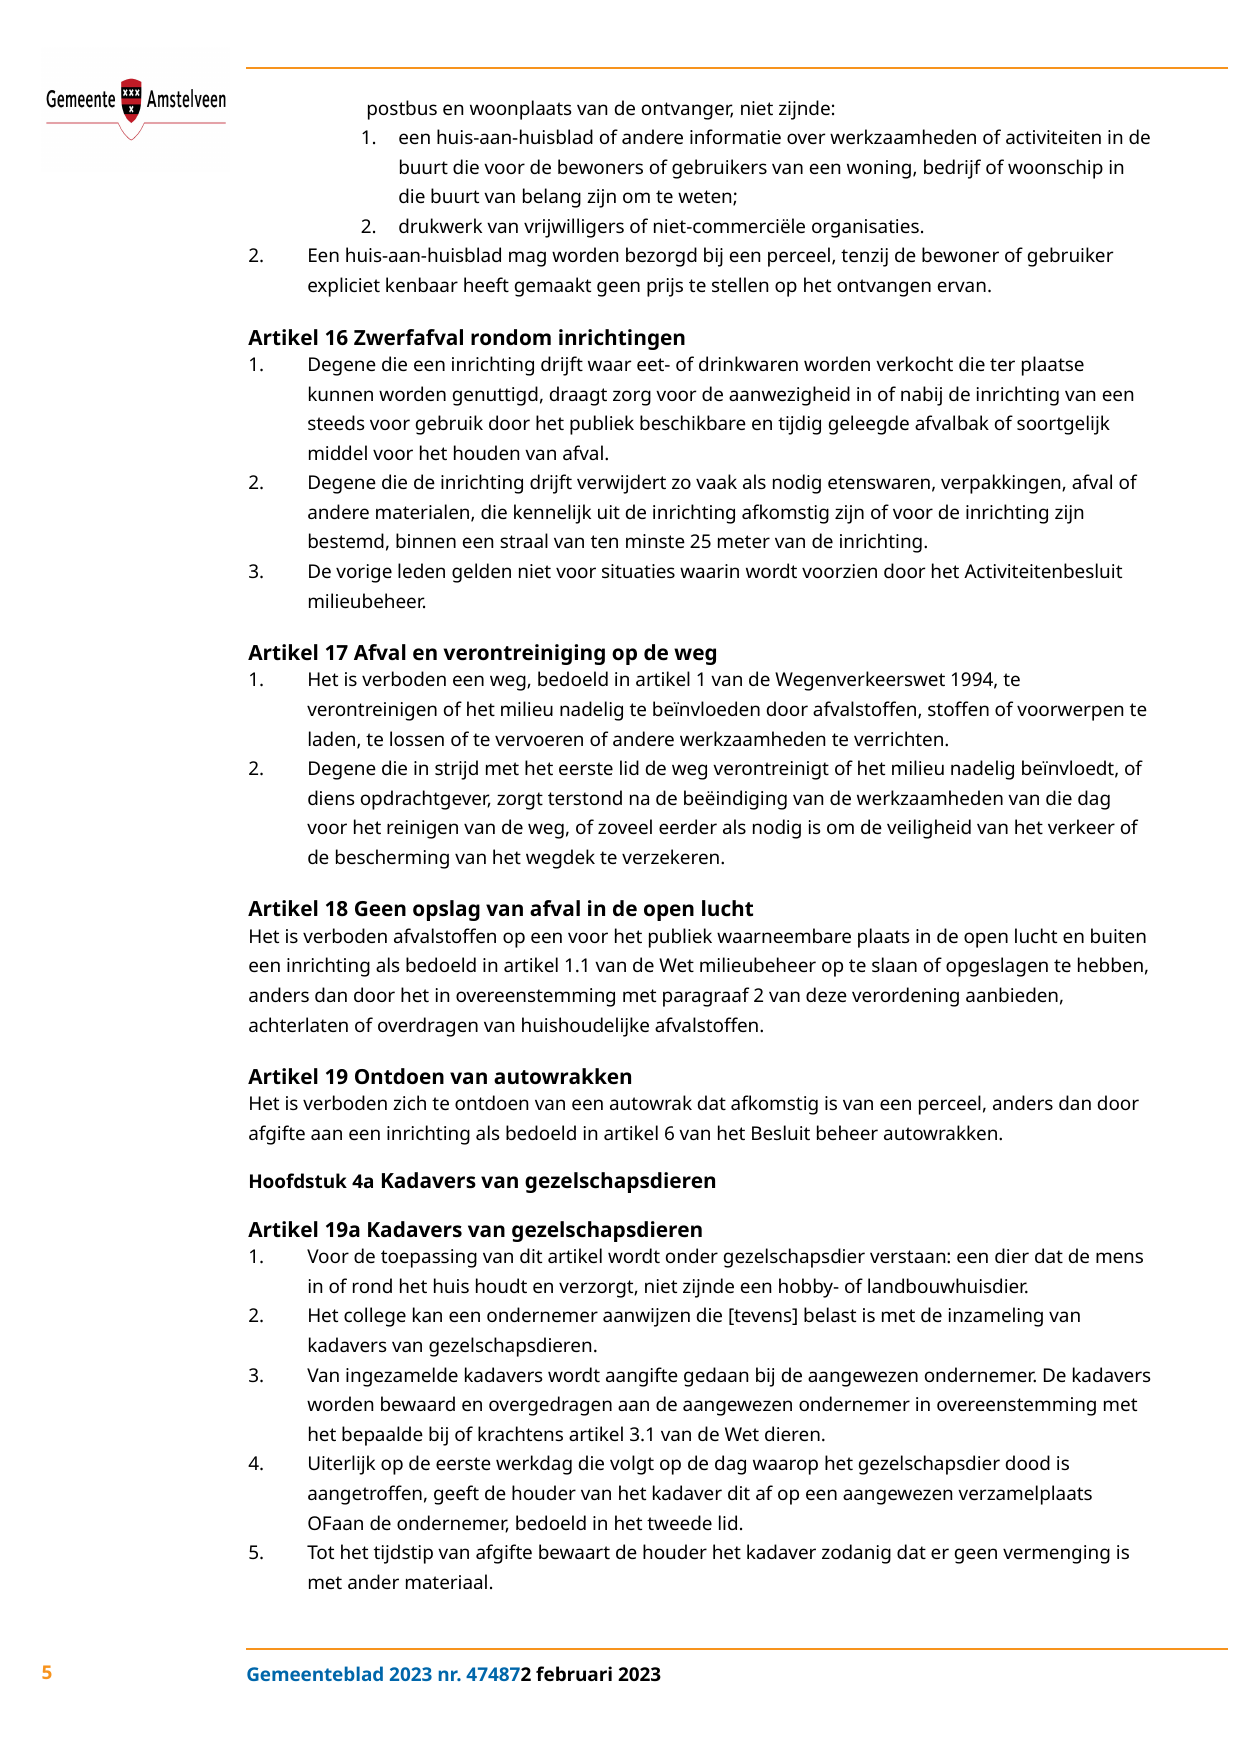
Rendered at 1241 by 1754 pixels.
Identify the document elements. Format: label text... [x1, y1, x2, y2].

list De vorige leden gelden niet voor situaties waarin wordt voorzien door het Activiteitenbesluit milieubeheer. [248, 558, 1152, 613]
list Degene die in strijd met het eerste lid de weg verontreinigt of het milieu nadelig beïnvloedt, of diens opdrachtgever, zorgt terstond na de beëindiging van de werkzaamheden van die dag voor het reinigen van de weg, of zoveel eerder als nodig is om de veiligheid van het verkeer of de bescherming van het wegdek te verzekeren. [248, 755, 1152, 870]
list drukwerk van vrijwilligers of niet-commerciële organisaties. [361, 213, 1152, 239]
text Het is verboden afvalstoffen op een voor het publiek waarneembare plaats in de open lucht en buiten een inrichting als bedoeld in artikel 1.1 van de Wet milieubeheer op te slaan of opgeslagen te hebben, anders dan door het in overeenstemming met paragraaf 2 van deze verordening aanbieden, achterlaten of overdragen van huishoudelijke afvalstoffen. [248, 923, 1152, 1037]
list een huis-aan-huisblad of andere informatie over werkzaamheden of activiteiten in de buurt die voor de bewoners of gebruikers van een woning, bedrijf of woonschip in die buurt van belang zijn om te weten; [361, 124, 1152, 209]
text Artikel 16 Zwerfafval rondom inrichtingen [248, 323, 1152, 351]
text Artikel 19a Kadavers van gezelschapsdieren [248, 1215, 1152, 1243]
list postbus en woonplaats van de ontvanger, niet zijnde: [307, 95, 1152, 121]
text Artikel 19 Ontdoen van autowrakken [248, 1062, 1152, 1091]
text Artikel 18 Geen opslag van afval in de open lucht [248, 894, 1152, 923]
list Van ingezamelde kadavers wordt aangifte gedaan bij de aangewezen ondernemer. De kadavers worden bewaard en overgedragen aan de aangewezen ondernemer in overeenstemming met het bepaalde bij of krachtens artikel 3.1 van de Wet dieren. [248, 1362, 1152, 1447]
list Het is verboden een weg, bedoeld in artikel 1 van de Wegenverkeerswet 1994, te verontreinigen of het milieu nadelig te beïnvloeden door afvalstoffen, stoffen of voorwerpen te laden, te lossen of te vervoeren of andere werkzaamheden te verrichten. [248, 667, 1152, 752]
list Degene die een inrichting drijft waar eet- of drinkwaren worden verkocht die ter plaatse kunnen worden genuttigd, draagt zorg voor de aanwezigheid in of nabij de inrichting van een steeds voor gebruik door het publiek beschikbare en tijdig geleegde afvalbak of soortgelijk middel voor het houden van afval. [248, 351, 1152, 466]
list Het college kan een ondernemer aanwijzen die [tevens] belast is met de inzameling van kadavers van gezelschapsdieren. [248, 1303, 1152, 1358]
list Voor de toepassing van dit artikel wordt onder gezelschapsdier verstaan: een dier dat de mens in of rond het huis houdt en verzorgt, niet zijnde een hobby- of landbouwhuisdier. [248, 1243, 1152, 1299]
text Hoofdstuk 4a Kadavers van gezelschapsdieren [248, 1166, 1152, 1194]
text Het is verboden zich te ontdoen van een autowrak dat afkomstig is van een perceel, anders dan door afgifte aan een inrichting als bedoeld in artikel 6 van het Besluit beheer autowrakken. [248, 1091, 1152, 1146]
list Degene die de inrichting drijft verwijdert zo vaak als nodig etenswaren, verpakkingen, afval of andere materialen, die kennelijk uit de inrichting afkomstig zijn of voor de inrichting zijn bestemd, binnen een straal van ten minste 25 meter van de inrichting. [248, 469, 1152, 554]
picture [41, 47, 231, 172]
list Een huis-aan-huisblad mag worden bezorgd bij een perceel, tenzij de bewoner of gebruiker expliciet kenbaar heeft gemaakt geen prijs te stellen op het ontvangen ervan. [248, 243, 1152, 298]
list Uiterlijk op de eerste werkdag die volgt op de dag waarop het gezelschapsdier dood is aangetroffen, geeft de houder van het kadaver dit af op een aangewezen verzamelplaats OFaan de ondernemer, bedoeld in het tweede lid. [248, 1451, 1152, 1536]
text Artikel 17 Afval en verontreiniging op de weg [248, 638, 1152, 667]
list Tot het tijdstip van afgifte bewaart de houder het kadaver zodanig dat er geen vermenging is met ander materiaal. [248, 1539, 1152, 1595]
